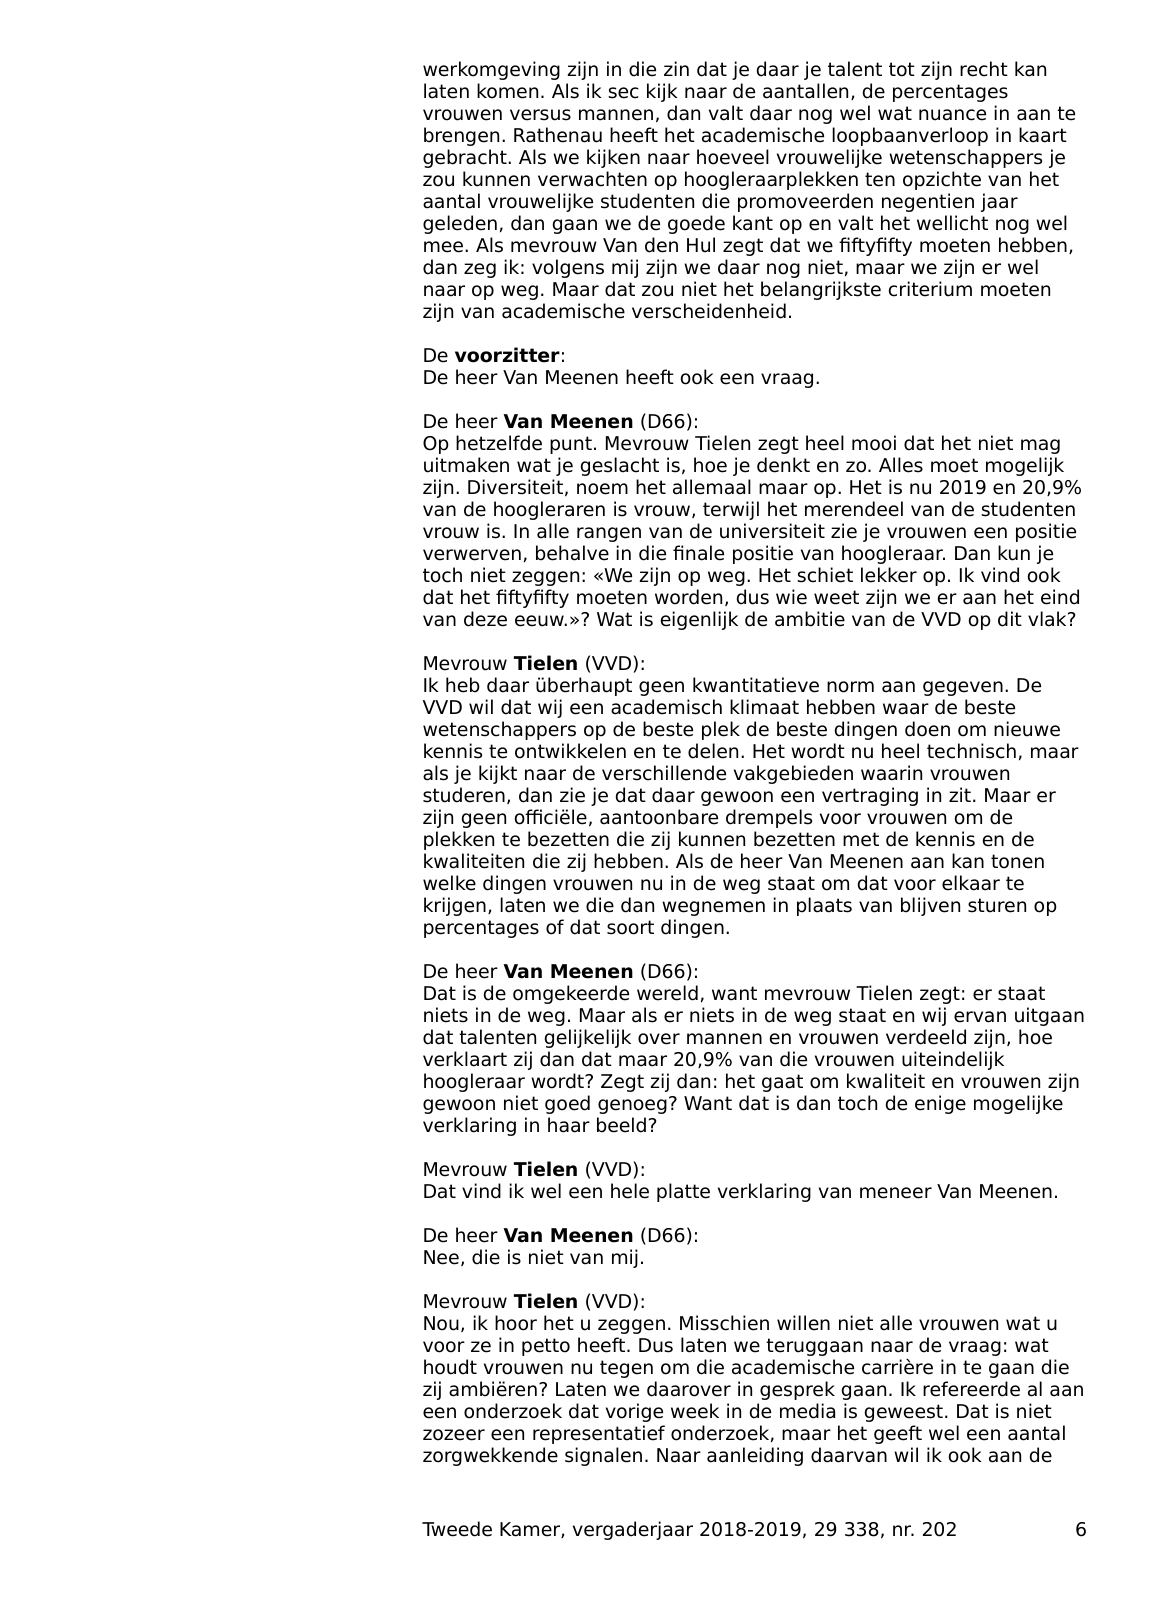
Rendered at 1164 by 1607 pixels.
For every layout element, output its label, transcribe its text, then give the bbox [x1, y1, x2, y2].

text Mevrouw Tielen (VVD): [422, 1291, 1087, 1313]
text werkomgeving zijn in die zin dat je daar je talent tot zijn recht kan laten komen. Als ik sec kijk naar de aantallen, de percentages vrouwen versus mannen, dan valt daar nog wel wat nuance in aan te brengen. Rathenau heeft het academische loopbaanverloop in kaart gebracht. Als we kijken naar hoeveel vrouwelijke wetenschappers je zou kunnen verwachten op hoogleraarplekken ten opzichte van het aantal vrouwelijke studenten die promoveerden negentien jaar geleden, dan gaan we de goede kant op en valt het wellicht nog wel mee. Als mevrouw Van den Hul zegt dat we fiftyfifty moeten hebben, dan zeg ik: volgens mij zijn we daar nog niet, maar we zijn er wel naar op weg. Maar dat zou niet het belangrijkste criterium moeten zijn van academische verscheidenheid. [422, 59, 1087, 323]
text Nee, die is niet van mij. [422, 1247, 1087, 1269]
text Mevrouw Tielen (VVD): [422, 653, 1087, 675]
text De heer Van Meenen (D66): [422, 411, 1087, 433]
text Dat is de omgekeerde wereld, want mevrouw Tielen zegt: er staat niets in de weg. Maar als er niets in de weg staat en wij ervan uitgaan dat talenten gelijkelijk over mannen en vrouwen verdeeld zijn, hoe verklaart zij dan dat maar 20,9% van die vrouwen uiteindelijk hoogleraar wordt? Zegt zij dan: het gaat om kwaliteit en vrouwen zijn gewoon niet goed genoeg? Want dat is dan toch de enige mogelijke verklaring in haar beeld? [422, 983, 1087, 1137]
text Ik heb daar überhaupt geen kwantitatieve norm aan gegeven. De VVD wil dat wij een academisch klimaat hebben waar de beste wetenschappers op de beste plek de beste dingen doen om nieuwe kennis te ontwikkelen en te delen. Het wordt nu heel technisch, maar als je kijkt naar de verschillende vakgebieden waarin vrouwen studeren, dan zie je dat daar gewoon een vertraging in zit. Maar er zijn geen officiële, aantoonbare drempels voor vrouwen om de plekken te bezetten die zij kunnen bezetten met de kennis en de kwaliteiten die zij hebben. Als de heer Van Meenen aan kan tonen welke dingen vrouwen nu in de weg staat om dat voor elkaar te krijgen, laten we die dan wegnemen in plaats van blijven sturen op percentages of dat soort dingen. [422, 675, 1087, 939]
text Nou, ik hoor het u zeggen. Misschien willen niet alle vrouwen wat u voor ze in petto heeft. Dus laten we teruggaan naar de vraag: wat houdt vrouwen nu tegen om die academische carrière in te gaan die zij ambiëren? Laten we daarover in gesprek gaan. Ik refereerde al aan een onderzoek dat vorige week in de media is geweest. Dat is niet zozeer een representatief onderzoek, maar het geeft wel een aantal zorgwekkende signalen. Naar aanleiding daarvan wil ik ook aan de [422, 1313, 1087, 1467]
text De heer Van Meenen heeft ook een vraag. [422, 367, 1087, 389]
text De voorzitter: [422, 345, 1087, 367]
text Mevrouw Tielen (VVD): [422, 1159, 1087, 1181]
text De heer Van Meenen (D66): [422, 961, 1087, 983]
text De heer Van Meenen (D66): [422, 1225, 1087, 1247]
text Op hetzelfde punt. Mevrouw Tielen zegt heel mooi dat het niet mag uitmaken wat je geslacht is, hoe je denkt en zo. Alles moet mogelijk zijn. Diversiteit, noem het allemaal maar op. Het is nu 2019 en 20,9% van de hoogleraren is vrouw, terwijl het merendeel van de studenten vrouw is. In alle rangen van de universiteit zie je vrouwen een positie verwerven, behalve in die finale positie van hoogleraar. Dan kun je toch niet zeggen: «We zijn op weg. Het schiet lekker op. Ik vind ook dat het fiftyfifty moeten worden, dus wie weet zijn we er aan het eind van deze eeuw.»? Wat is eigenlijk de ambitie van de VVD op dit vlak? [422, 433, 1087, 631]
text Dat vind ik wel een hele platte verklaring van meneer Van Meenen. [422, 1181, 1087, 1203]
